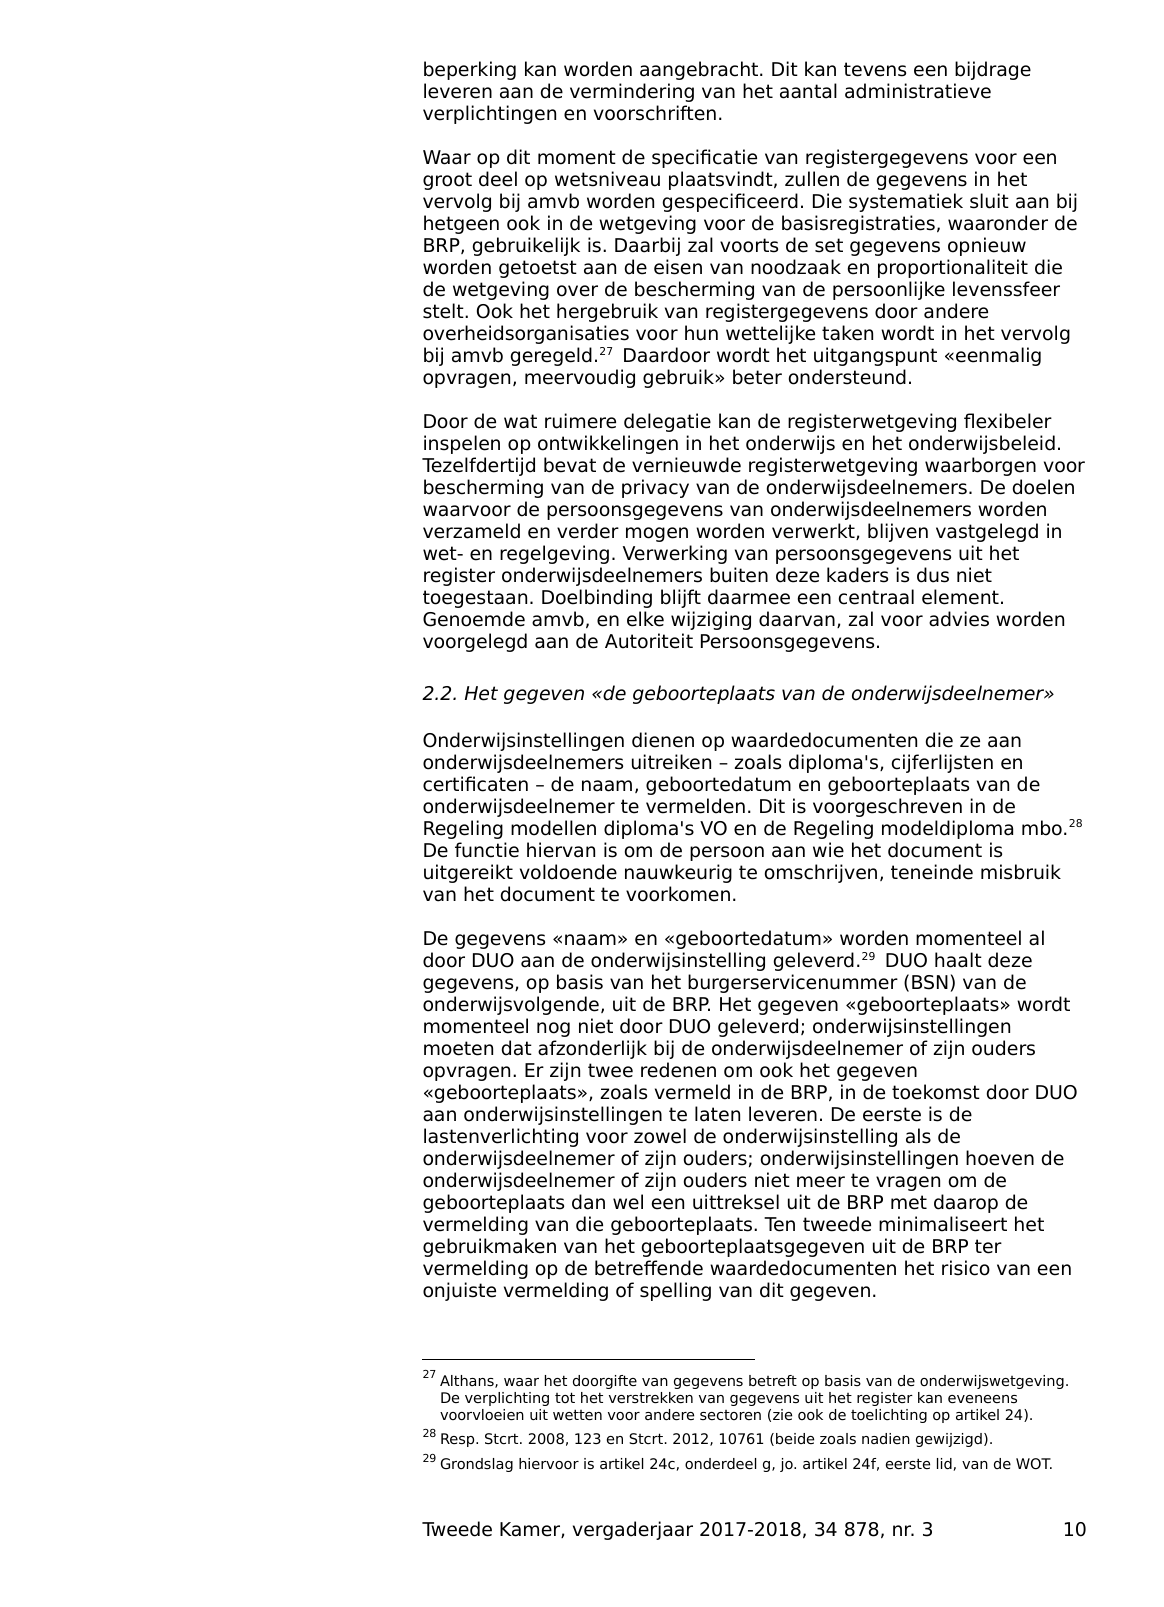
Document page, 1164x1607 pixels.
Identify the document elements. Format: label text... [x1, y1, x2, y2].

text beperking kan worden aangebracht. Dit kan tevens een bijdrage leveren aan de vermindering van het aantal administratieve verplichtingen en voorschriften. [422, 59, 1087, 125]
text Waar op dit moment de specificatie van registergegevens voor een groot deel op wetsniveau plaatsvindt, zullen de gegevens in het vervolg bij amvb worden gespecificeerd. Die systematiek sluit aan bij hetgeen ook in de wetgeving voor de basisregistraties, waaronder de BRP, gebruikelijk is. Daarbij zal voorts de set gegevens opnieuw worden getoetst aan de eisen van noodzaak en proportionaliteit die de wetgeving over de bescherming van de persoonlijke levenssfeer stelt. Ook het hergebruik van registergegevens door andere overheidsorganisaties voor hun wettelijke taken wordt in het vervolg bij amvb geregeld. Daardoor wordt het uitgangspunt «eenmalig opvragen, meervoudig gebruik» beter ondersteund. [422, 147, 1087, 389]
text Door de wat ruimere delegatie kan de registerwetgeving flexibeler inspelen op ontwikkelingen in het onderwijs en het onderwijsbeleid. Tezelfdertijd bevat de vernieuwde registerwetgeving waarborgen voor bescherming van de privacy van de onderwijsdeelnemers. De doelen waarvoor de persoonsgegevens van onderwijsdeelnemers worden verzameld en verder mogen worden verwerkt, blijven vastgelegd in wet- en regelgeving. Verwerking van persoonsgegevens uit het register onderwijsdeelnemers buiten deze kaders is dus niet toegestaan. Doelbinding blijft daarmee een centraal element. Genoemde amvb, en elke wijziging daarvan, zal voor advies worden voorgelegd aan de Autoriteit Persoonsgegevens. [422, 411, 1087, 653]
subtitle 2.2. Het gegeven «de geboorteplaats van de onderwijsdeelnemer» [422, 683, 1087, 705]
text Resp. Stcrt. 2008, 123 en Stcrt. 2012, 10761 (beide zoals nadien gewijzigd). [422, 1427, 1087, 1449]
text Grondslag hiervoor is artikel 24c, onderdeel g, jo. artikel 24f, eerste lid, van de WOT. [422, 1452, 1087, 1474]
text Onderwijsinstellingen dienen op waardedocumenten die ze aan onderwijsdeelnemers uitreiken – zoals diploma's, cijferlijsten en certificaten – de naam, geboortedatum en geboorteplaats van de onderwijsdeelnemer te vermelden. Dit is voorgeschreven in de Regeling modellen diploma's VO en de Regeling modeldiploma mbo. De functie hiervan is om de persoon aan wie het document is uitgereikt voldoende nauwkeurig te omschrijven, teneinde misbruik van het document te voorkomen. [422, 730, 1087, 906]
text Althans, waar het doorgifte van gegevens betreft op basis van de onderwijswetgeving. De verplichting tot het verstrekken van gegevens uit het register kan eveneens voorvloeien uit wetten voor andere sectoren (zie ook de toelichting op artikel 24). [422, 1368, 1087, 1424]
text De gegevens «naam» en «geboortedatum» worden momenteel al door DUO aan de onderwijsinstelling geleverd. DUO haalt deze gegevens, op basis van het burgerservicenummer (BSN) van de onderwijsvolgende, uit de BRP. Het gegeven «geboorteplaats» wordt momenteel nog niet door DUO geleverd; onderwijsinstellingen moeten dat afzonderlijk bij de onderwijsdeelnemer of zijn ouders opvragen. Er zijn twee redenen om ook het gegeven «geboorteplaats», zoals vermeld in de BRP, in de toekomst door DUO aan onderwijsinstellingen te laten leveren. De eerste is de lastenverlichting voor zowel de onderwijsinstelling als de onderwijsdeelnemer of zijn ouders; onderwijsinstellingen hoeven de onderwijsdeelnemer of zijn ouders niet meer te vragen om de geboorteplaats dan wel een uittreksel uit de BRP met daarop de vermelding van die geboorteplaats. Ten tweede minimaliseert het gebruikmaken van het geboorteplaatsgegeven uit de BRP ter vermelding op de betreffende waardedocumenten het risico van een onjuiste vermelding of spelling van dit gegeven. [422, 928, 1087, 1302]
